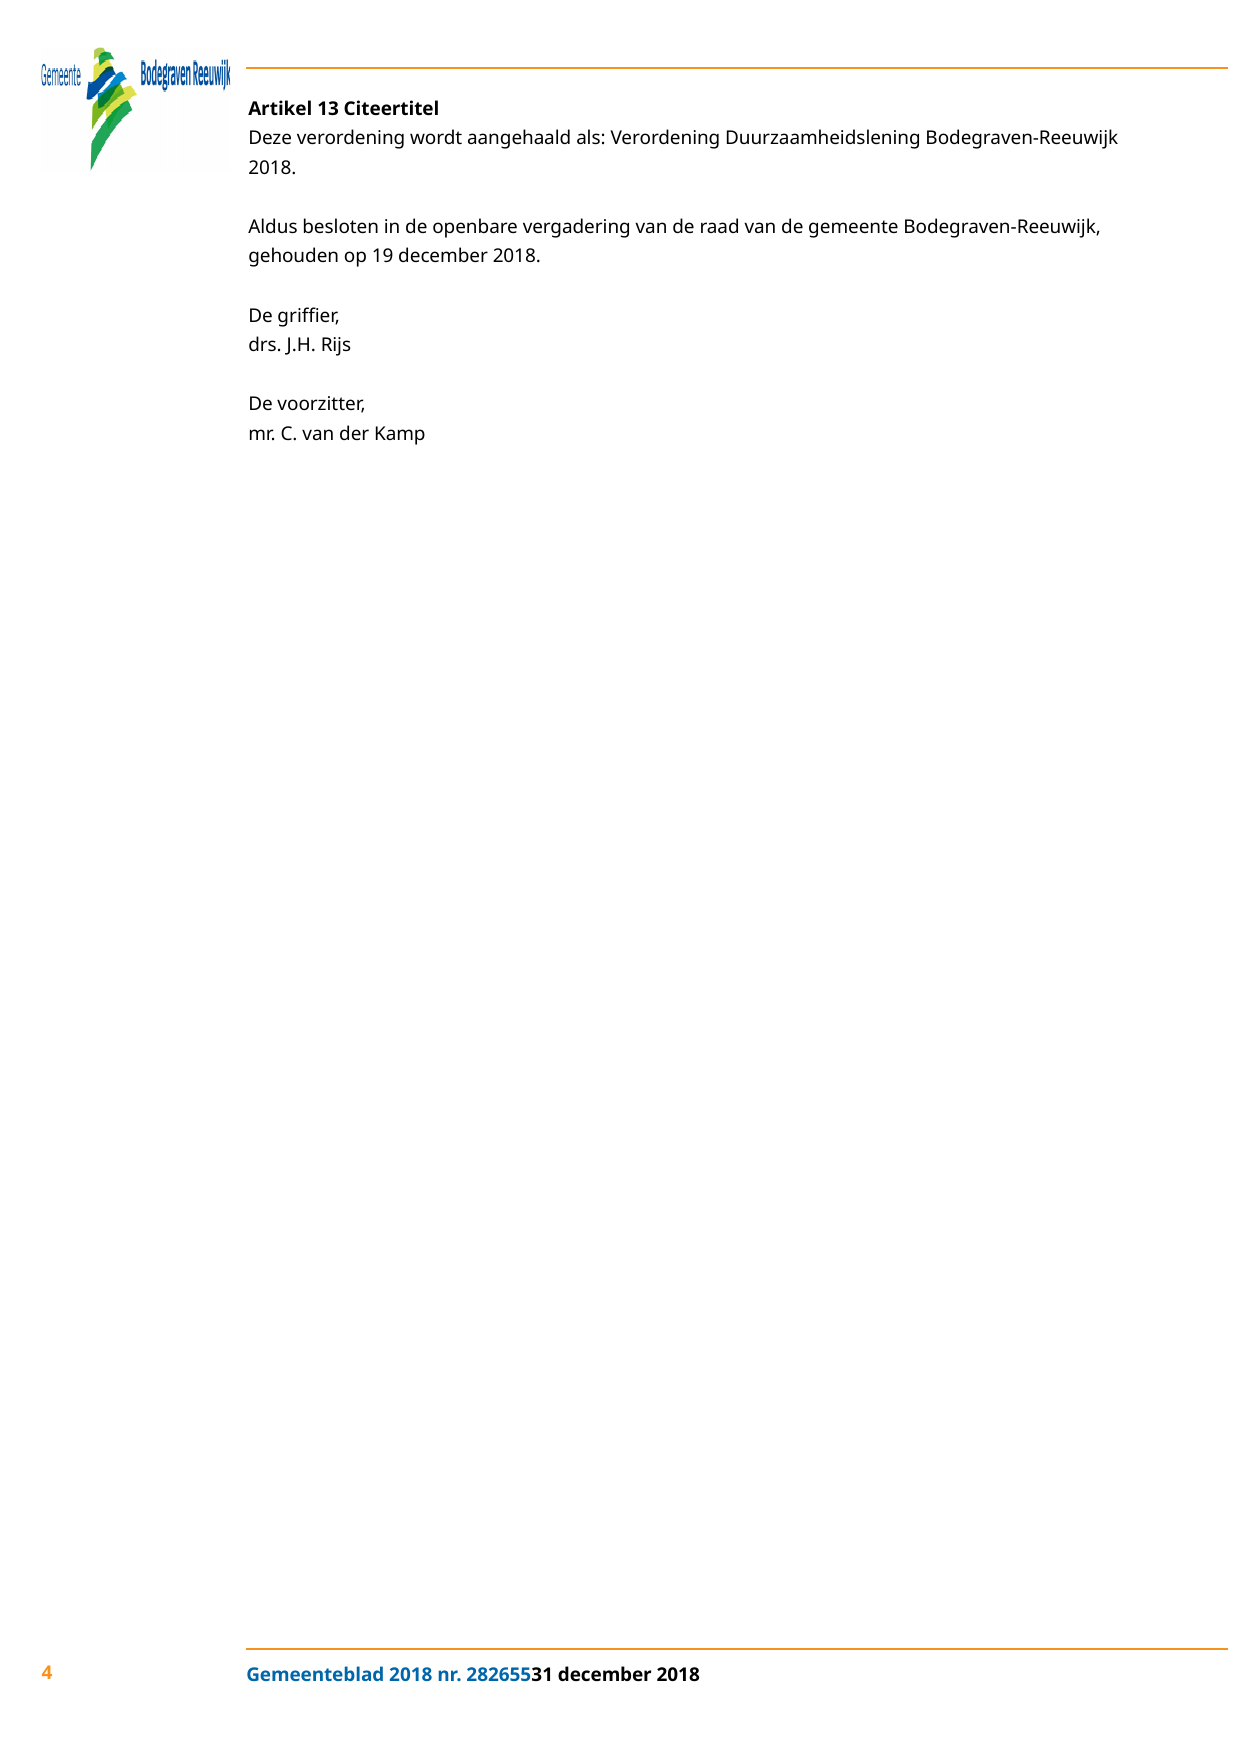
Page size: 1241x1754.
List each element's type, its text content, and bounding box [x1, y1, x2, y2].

picture [41, 47, 231, 172]
text Artikel 13 Citeertitel [248, 95, 1152, 121]
text Deze verordening wordt aangehaald als: Verordening Duurzaamheidslening Bodegraven-Reeuwijk 2018. [248, 124, 1152, 180]
text mr. C. van der Kamp [248, 420, 1152, 446]
text De voorzitter, [248, 391, 1152, 416]
text drs. J.H. Rijs [248, 331, 1152, 357]
text Aldus besloten in de openbare vergadering van de raad van de gemeente Bodegraven-Reeuwijk, gehouden op 19 december 2018. [248, 213, 1152, 268]
text De griffier, [248, 302, 1152, 328]
